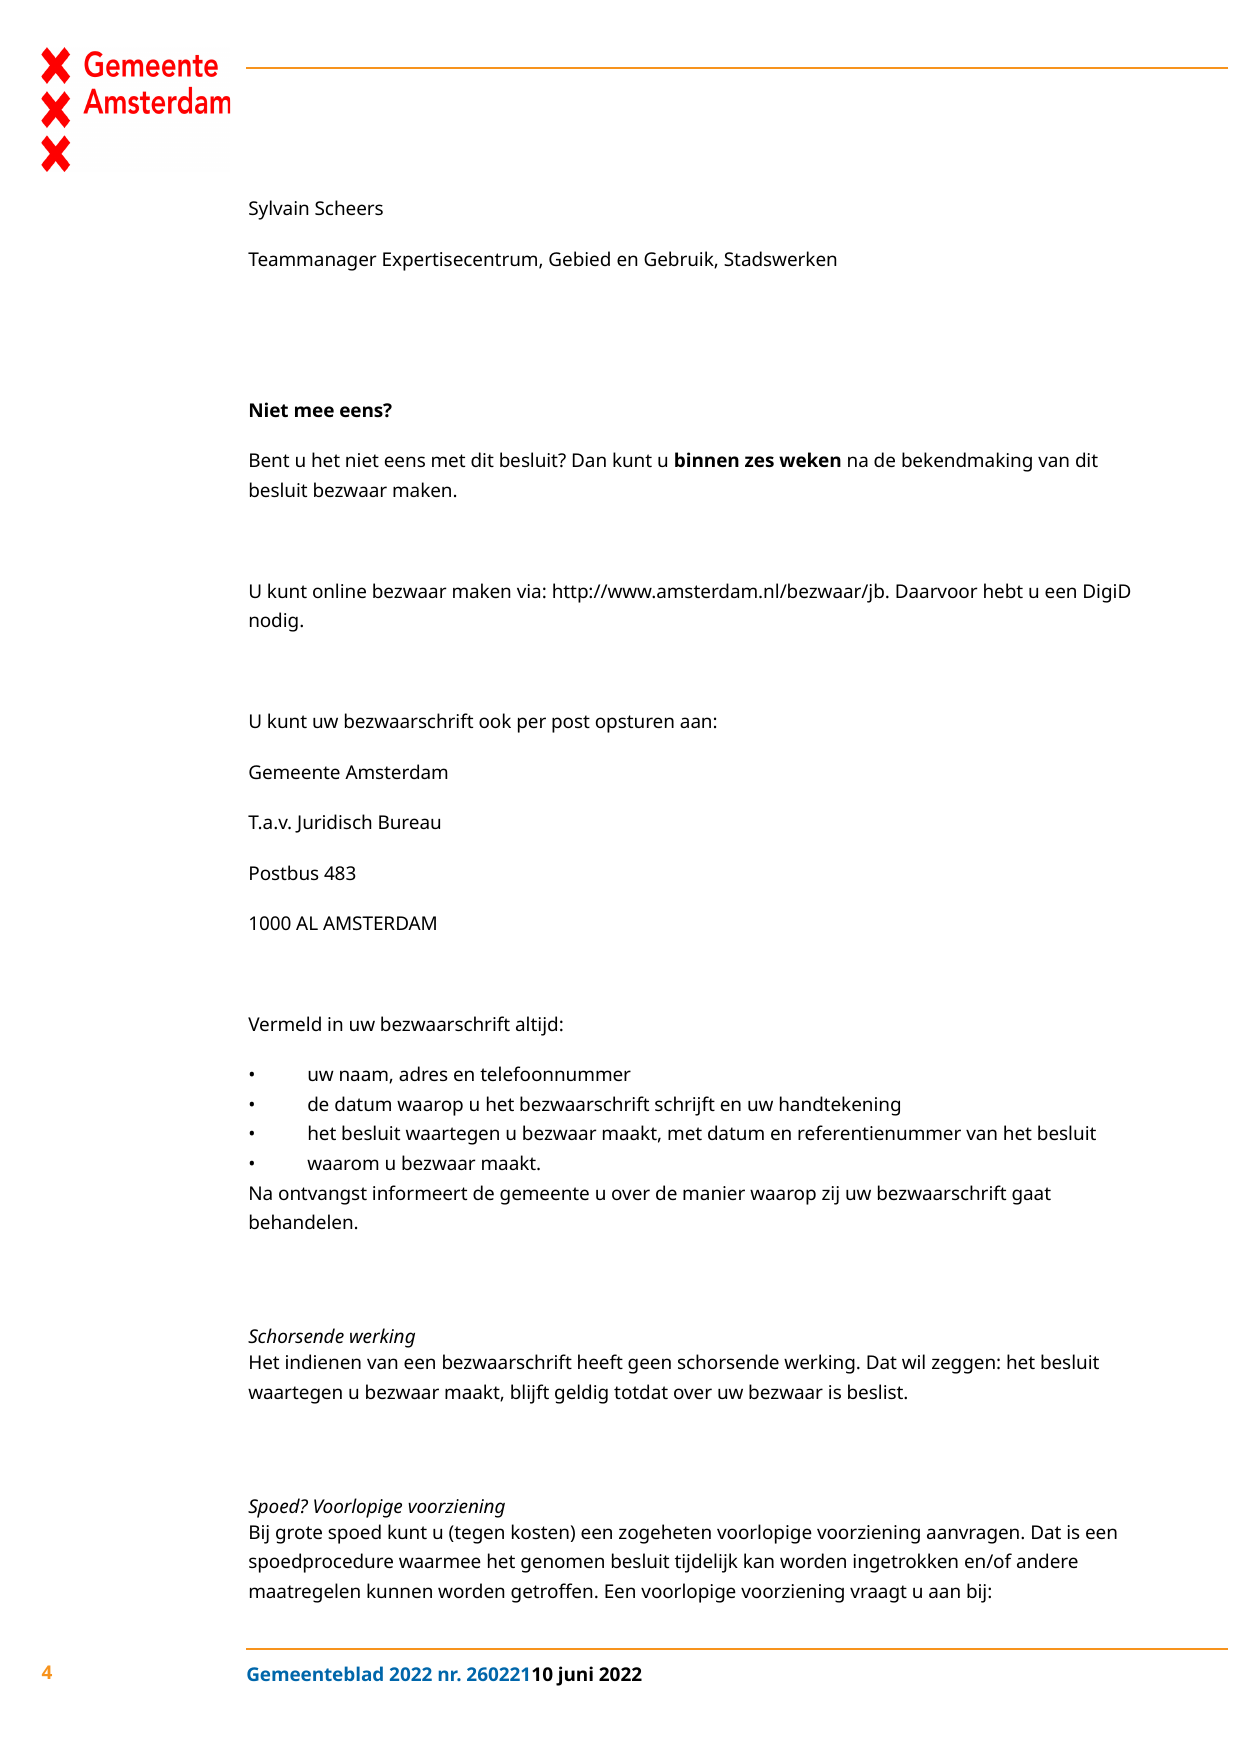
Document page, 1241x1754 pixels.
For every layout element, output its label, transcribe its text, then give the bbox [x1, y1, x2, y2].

list de datum waarop u het bezwaarschrift schrijft en uw handtekening [248, 1091, 1152, 1117]
text 1000 AL AMSTERDAM [248, 910, 1152, 936]
text Het indienen van een bezwaarschrift heeft geen schorsende werking. Dat wil zeggen: het besluit waartegen u bezwaar maakt, blijft geldig totdat over uw bezwaar is beslist. [248, 1349, 1152, 1405]
text Vermeld in uw bezwaarschrift altijd: [248, 1011, 1152, 1037]
text Postbus 483 [248, 860, 1152, 886]
text Schorsende werking [248, 1324, 1152, 1349]
text Bent u het niet eens met dit besluit? Dan kunt u binnen zes weken na de bekendmaking van dit besluit bezwaar maken. [248, 448, 1152, 503]
text Gemeente Amsterdam [248, 759, 1152, 785]
text Bij grote spoed kunt u (tegen kosten) een zogeheten voorlopige voorziening aanvragen. Dat is een spoedprocedure waarmee het genomen besluit tijdelijk kan worden ingetrokken en/of andere maatregelen kunnen worden getroffen. Een voorlopige voorziening vraagt u aan bij: [248, 1519, 1152, 1604]
text Teammanager Expertisecentrum, Gebied en Gebruik, Stadswerken [248, 246, 1152, 272]
text Niet mee eens? [248, 397, 1152, 423]
list uw naam, adres en telefoonnummer [248, 1061, 1152, 1087]
list het besluit waartegen u bezwaar maakt, met datum en referentienummer van het besluit [248, 1121, 1152, 1146]
text Na ontvangst informeert de gemeente u over de manier waarop zij uw bezwaarschrift gaat behandelen. [248, 1180, 1152, 1235]
text Sylvain Scheers [248, 196, 1152, 221]
text U kunt online bezwaar maken via: http://www.amsterdam.nl/bezwaar/jb. Daarvoor hebt u een DigiD nodig. [248, 578, 1152, 633]
list waarom u bezwaar maakt. [248, 1150, 1152, 1176]
text Spoed? Voorlopige voorziening [248, 1493, 1152, 1519]
text T.a.v. Juridisch Bureau [248, 809, 1152, 835]
text U kunt uw bezwaarschrift ook per post opsturen aan: [248, 708, 1152, 734]
picture [41, 47, 231, 172]
